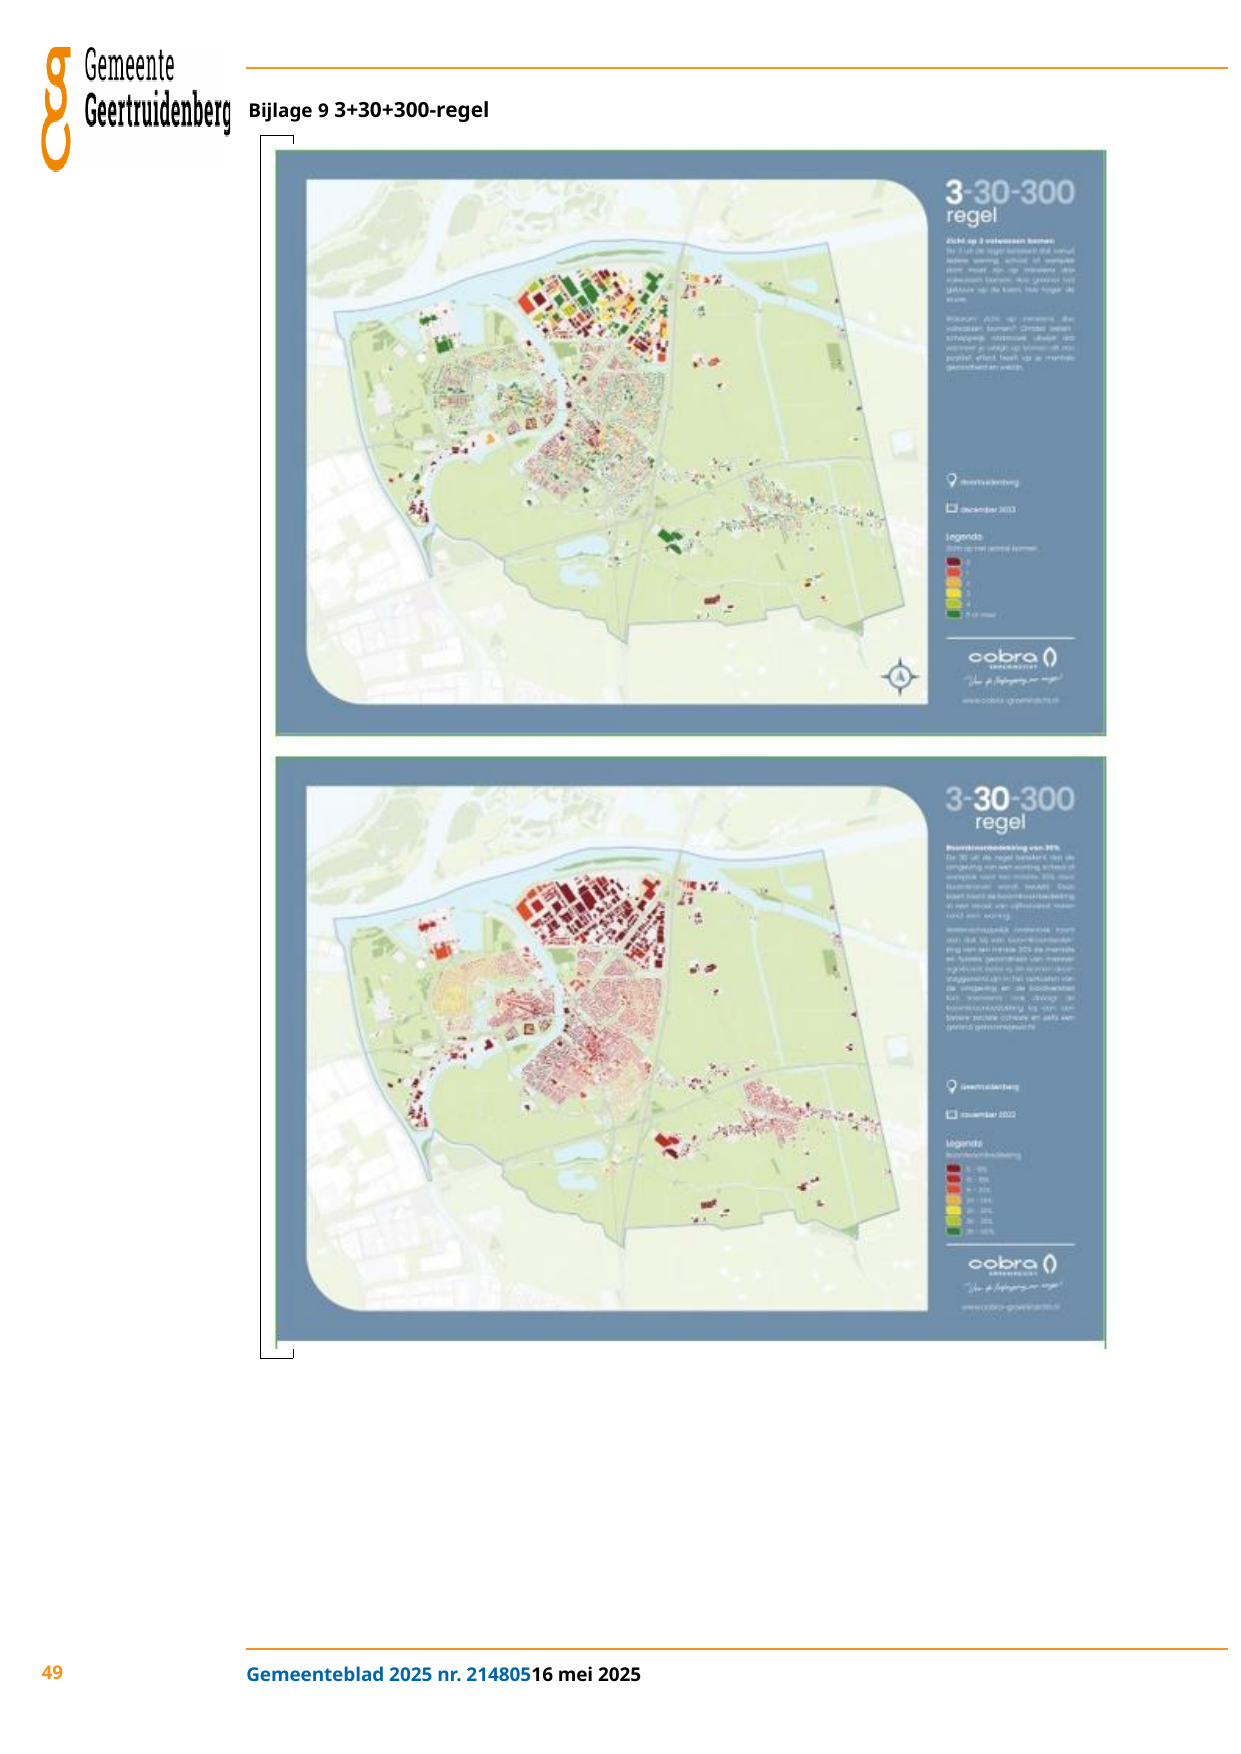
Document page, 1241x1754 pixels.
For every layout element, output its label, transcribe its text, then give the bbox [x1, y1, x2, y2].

picture [41, 47, 231, 172]
text Bijlage 9 3+30+300-regel [248, 95, 1152, 123]
picture [268, 144, 1116, 1349]
